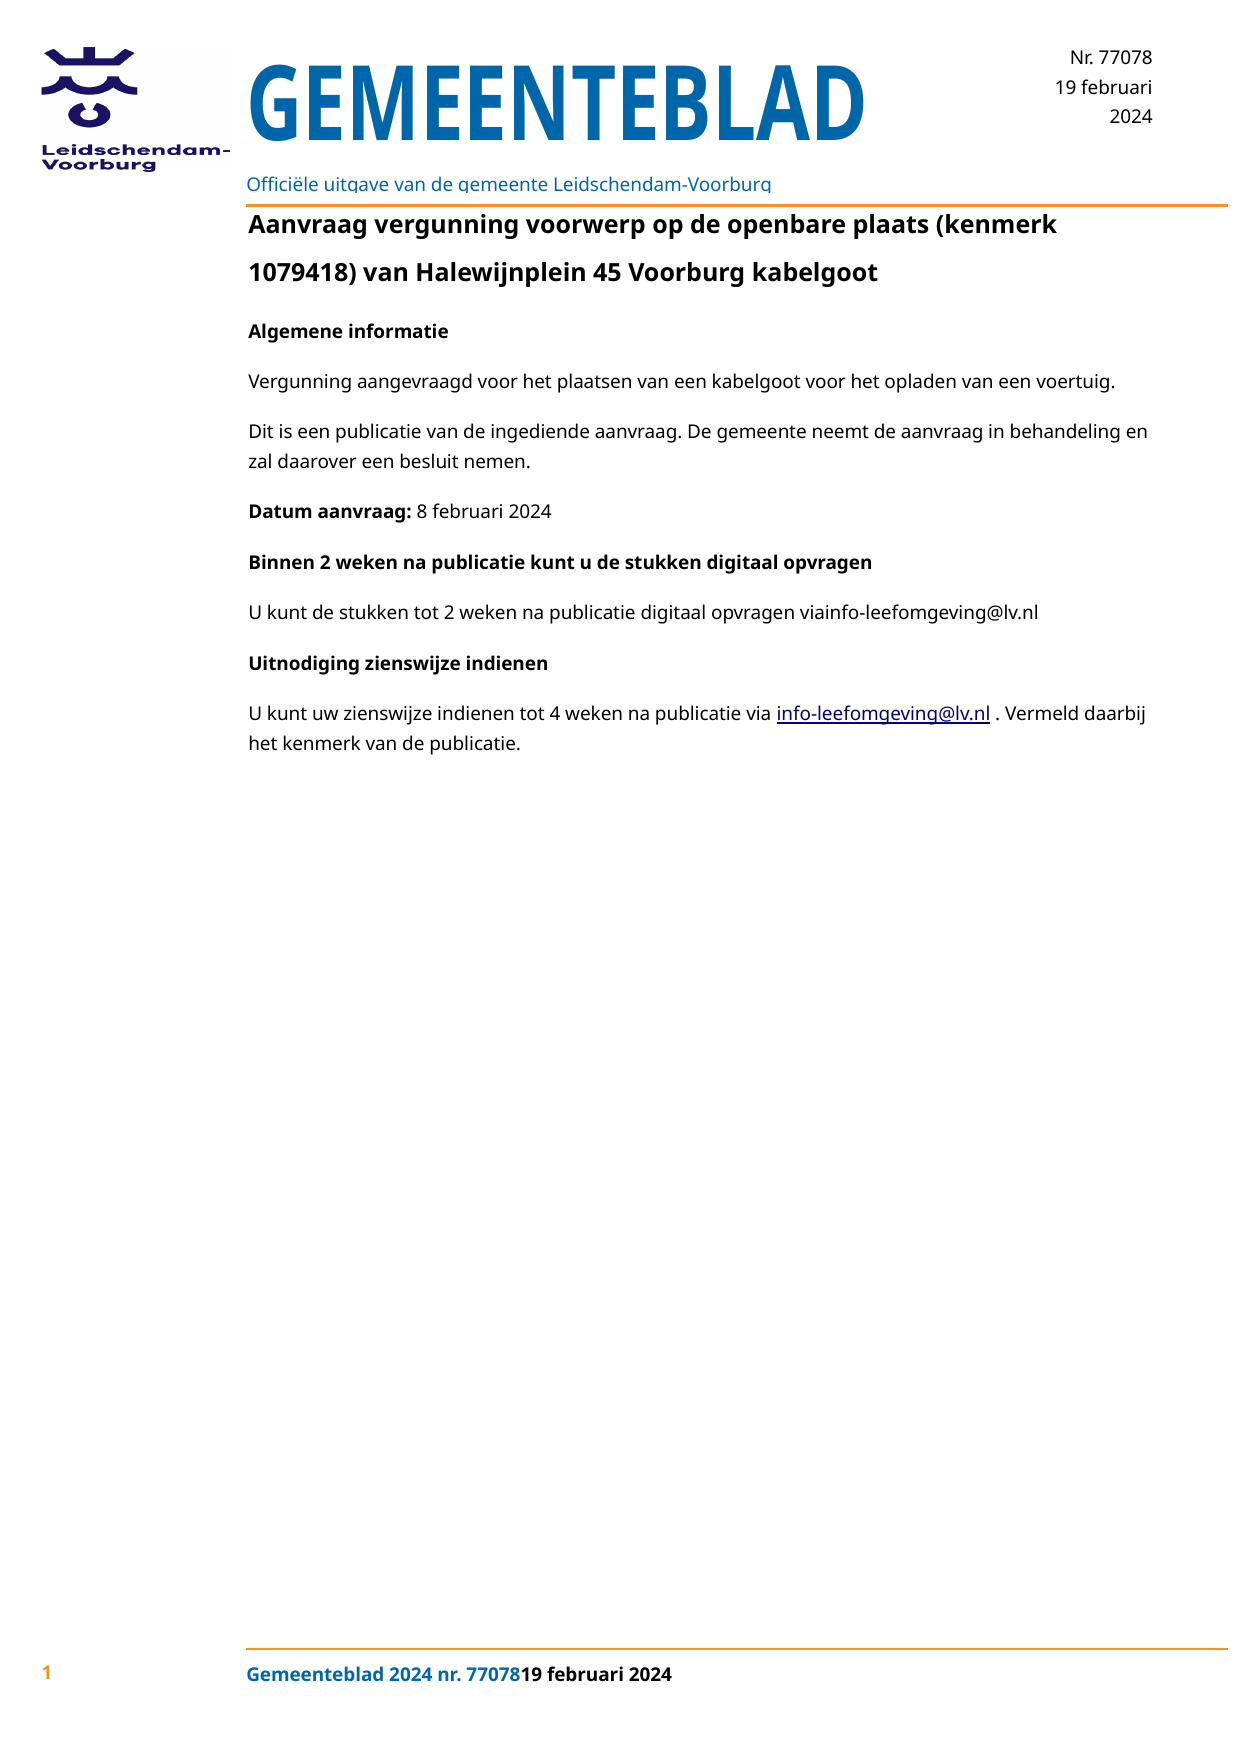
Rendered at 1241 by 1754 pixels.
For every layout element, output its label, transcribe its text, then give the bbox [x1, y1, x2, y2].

text Dit is een publicatie van de ingediende aanvraag. De gemeente neemt de aanvraag in behandeling en zal daarover een besluit nemen. [248, 419, 1152, 474]
text Vergunning aangevraagd voor het plaatsen van een kabelgoot voor het opladen van een voertuig. [248, 368, 1152, 394]
text Binnen 2 weken na publicatie kunt u de stukken digitaal opvragen [248, 549, 1152, 575]
text U kunt uw zienswijze indienen tot 4 weken na publicatie via info-leefomgeving@lv.nl . Vermeld daarbij het kenmerk van de publicatie. [248, 700, 1152, 756]
text Uitnodiging zienswijze indienen [248, 650, 1152, 676]
picture [41, 47, 231, 172]
text Algemene informatie [248, 318, 1152, 344]
text Datum aanvraag: 8 februari 2024 [248, 499, 1152, 524]
text U kunt de stukken tot 2 weken na publicatie digitaal opvragen viainfo-leefomgeving@lv.nl [248, 599, 1152, 625]
text Aanvraag vergunning voorwerp op de openbare plaats (kenmerk 1079418) van Halewijnplein 45 Voorburg kabelgoot [248, 207, 1152, 288]
